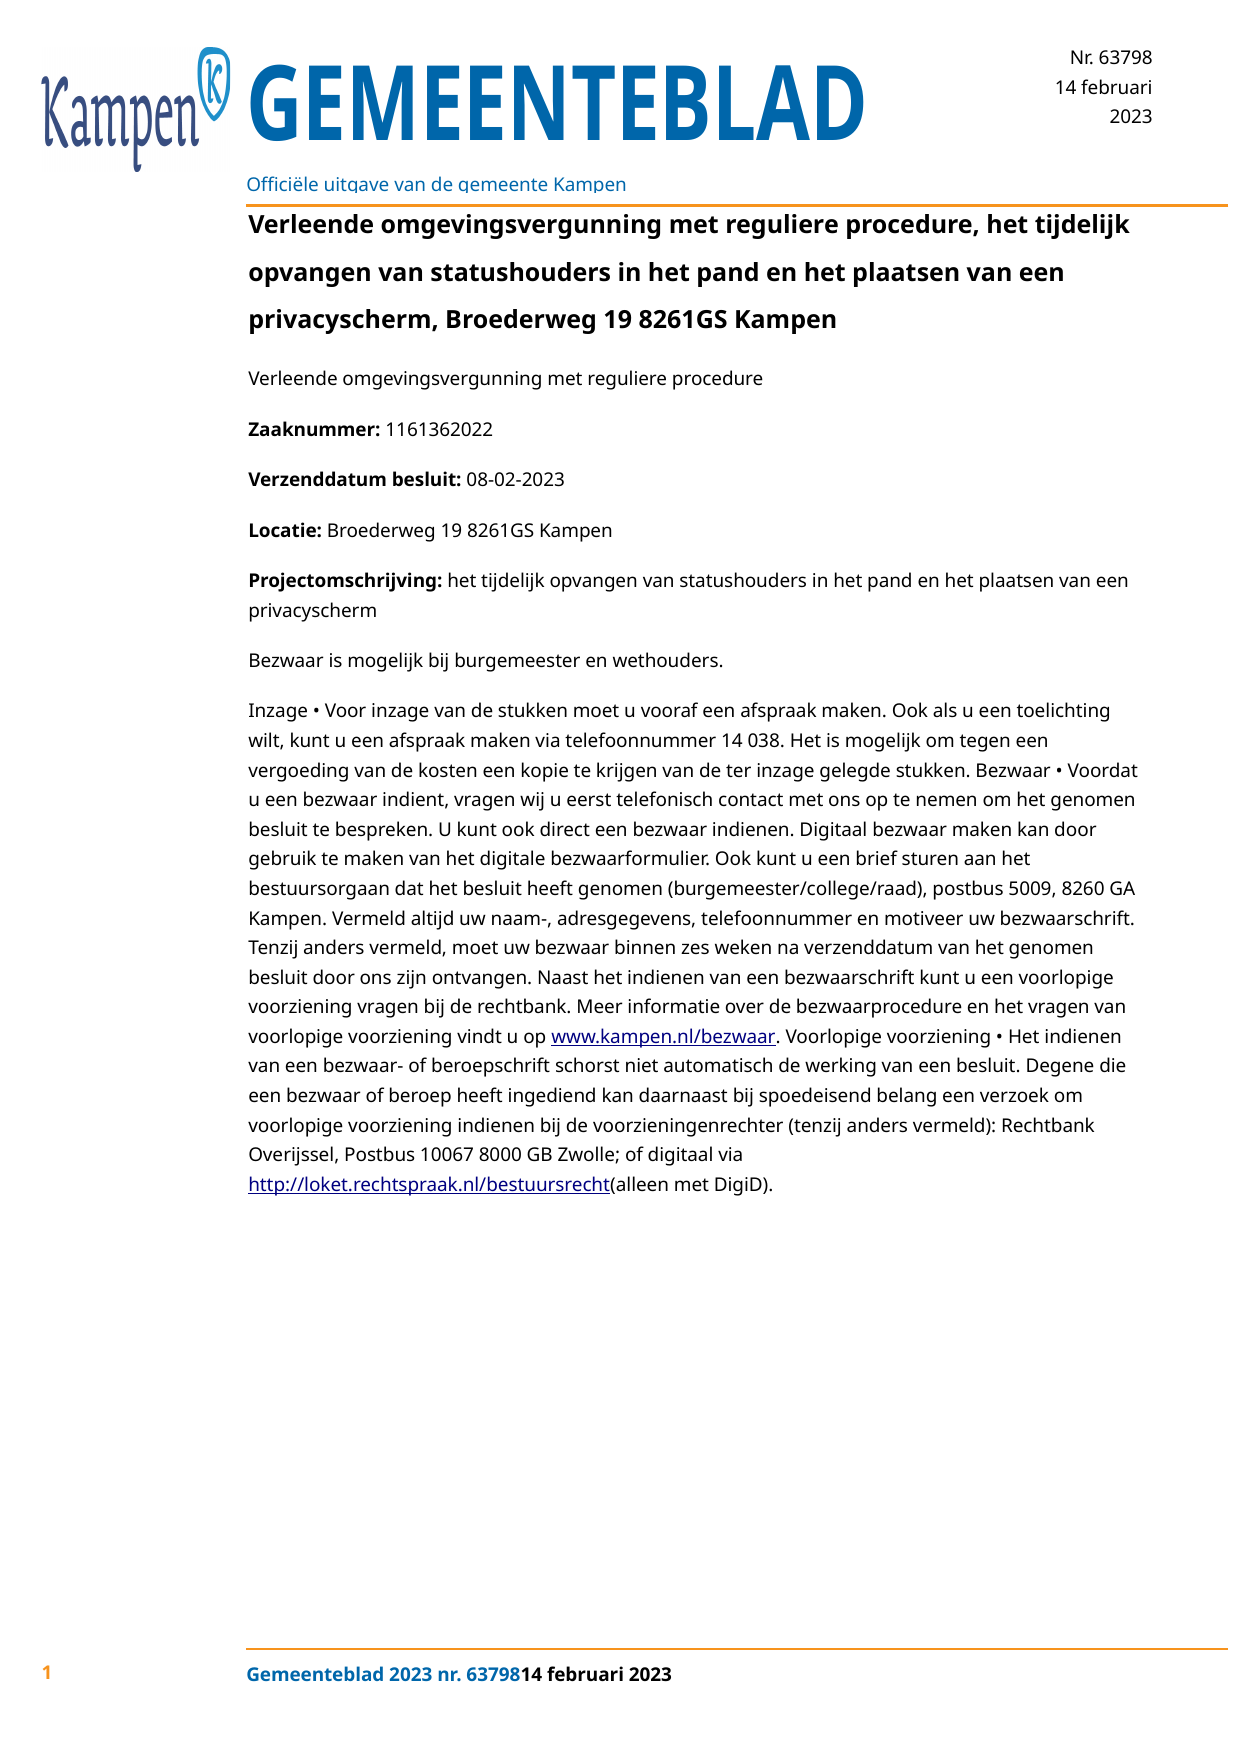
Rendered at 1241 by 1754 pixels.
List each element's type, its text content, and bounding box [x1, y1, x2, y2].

text Bezwaar is mogelijk bij burgemeester en wethouders. [248, 647, 1152, 673]
text Verzenddatum besluit: 08-02-2023 [248, 466, 1152, 492]
picture [41, 47, 231, 172]
text Zaaknummer: 1161362022 [248, 416, 1152, 442]
text Inzage • Voor inzage van de stukken moet u vooraf een afspraak maken. Ook als u een toelichting wilt, kunt u een afspraak maken via telefoonnummer 14 038. Het is mogelijk om tegen een vergoeding van de kosten een kopie te krijgen van de ter inzage gelegde stukken. Bezwaar • Voordat u een bezwaar indient, vragen wij u eerst telefonisch contact met ons op te nemen om het genomen besluit te bespreken. U kunt ook direct een bezwaar indienen. Digitaal bezwaar maken kan door gebruik te maken van het digitale bezwaarformulier. Ook kunt u een brief sturen aan het bestuursorgaan dat het besluit heeft genomen (burgemeester/college/raad), postbus 5009, 8260 GA Kampen. Vermeld altijd uw naam-, adresgegevens, telefoonnummer en motiveer uw bezwaarschrift. Tenzij anders vermeld, moet uw bezwaar binnen zes weken na verzenddatum van het genomen besluit door ons zijn ontvangen. Naast het indienen van een bezwaarschrift kunt u een voorlopige voorziening vragen bij de rechtbank. Meer informatie over de bezwaarprocedure en het vragen van voorlopige voorziening vindt u op www.kampen.nl/bezwaar. Voorlopige voorziening • Het indienen van een bezwaar- of beroepschrift schorst niet automatisch de werking van een besluit. Degene die een bezwaar of beroep heeft ingediend kan daarnaast bij spoedeisend belang een verzoek om voorlopige voorziening indienen bij de voorzieningenrechter (tenzij anders vermeld): Rechtbank Overijssel, Postbus 10067 8000 GB Zwolle; of digitaal via http://loket.rechtspraak.nl/bestuursrecht(alleen met DigiD). [248, 698, 1152, 1197]
text Locatie: Broederweg 19 8261GS Kampen [248, 517, 1152, 542]
text Verleende omgevingsvergunning met reguliere procedure [248, 366, 1152, 391]
text Projectomschrijving: het tijdelijk opvangen van statushouders in het pand en het plaatsen van een privacyscherm [248, 567, 1152, 622]
text Verleende omgevingsvergunning met reguliere procedure, het tijdelijk opvangen van statushouders in het pand en het plaatsen van een privacyscherm, Broederweg 19 8261GS Kampen [248, 207, 1152, 336]
